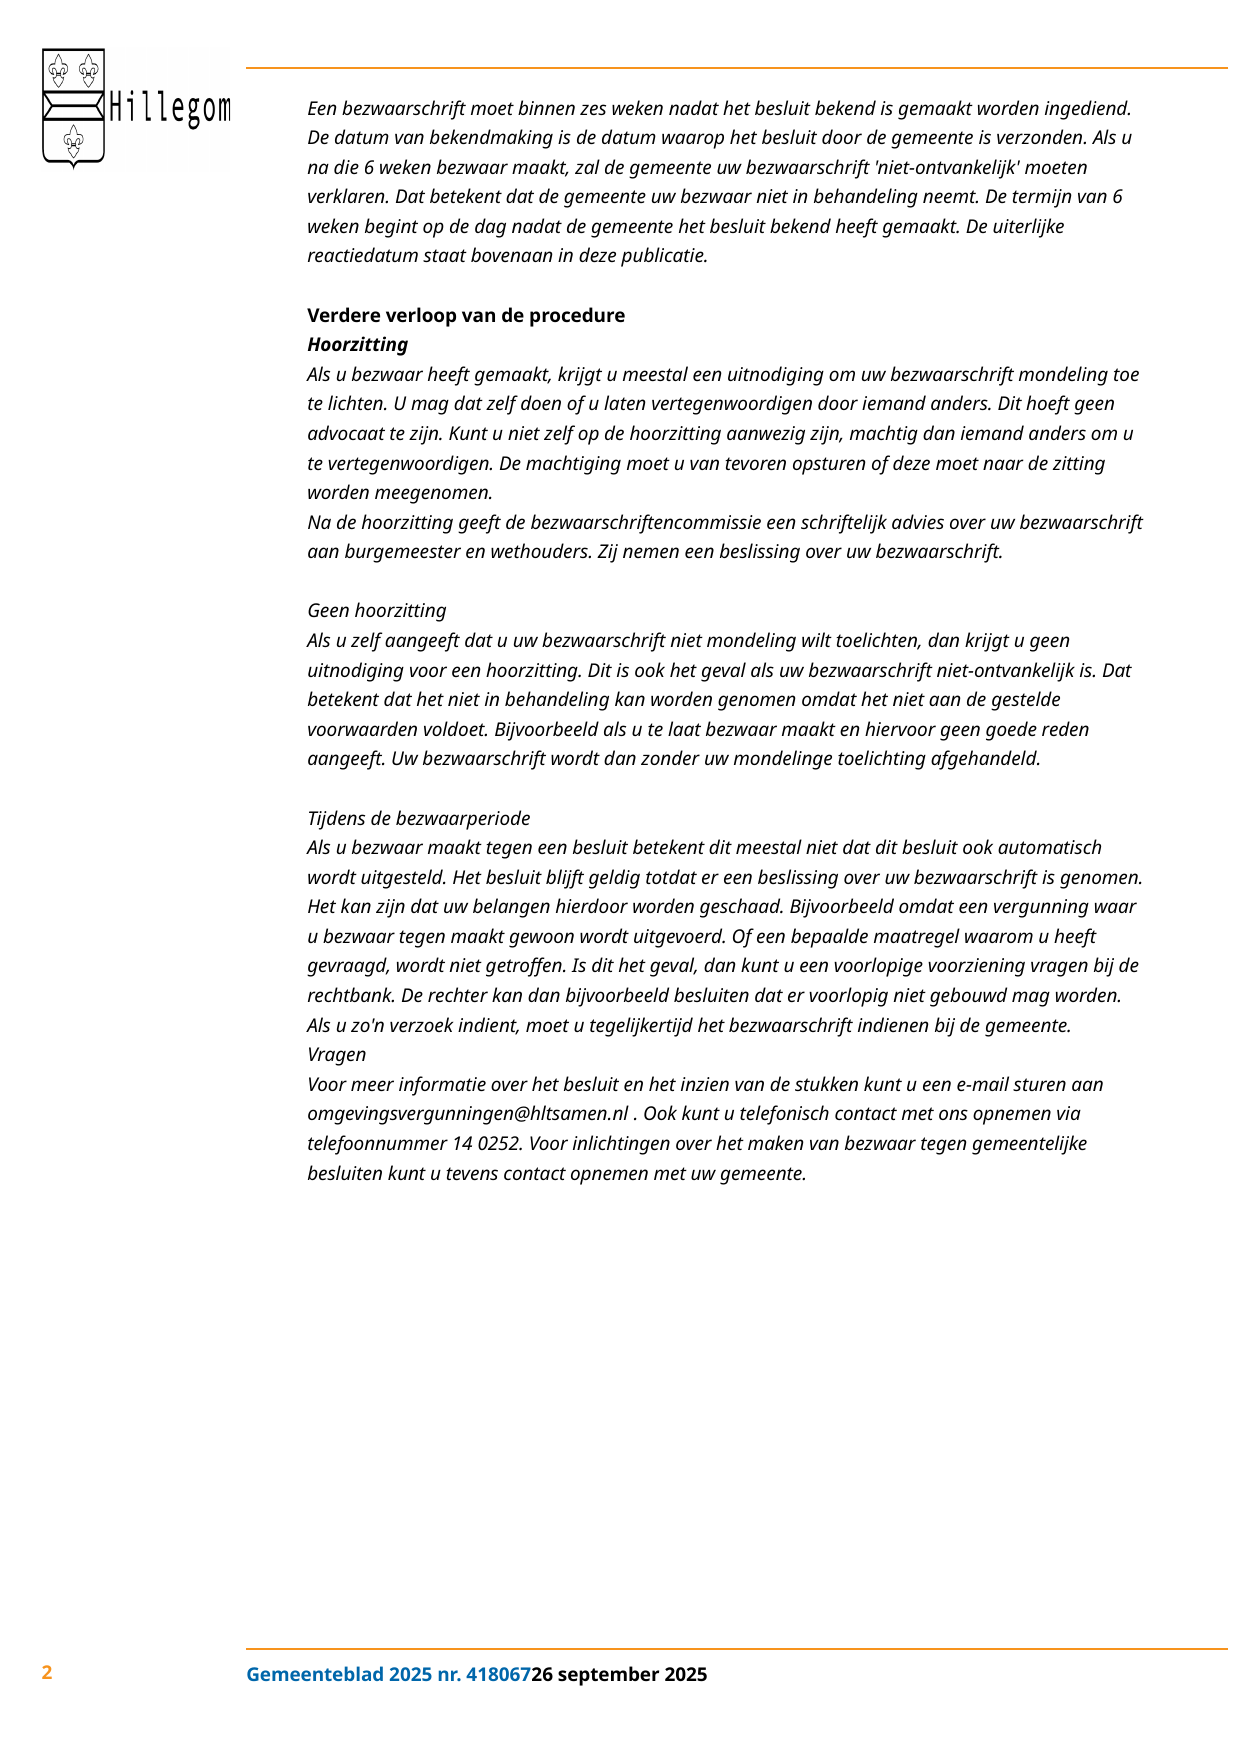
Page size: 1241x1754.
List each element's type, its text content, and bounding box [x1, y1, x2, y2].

list Tijdens de bezwaarperiode [248, 805, 1152, 831]
list Verdere verloop van de procedure [248, 302, 1152, 328]
list Voor meer informatie over het besluit en het inzien van de stukken kunt u een e-mail sturen aan omgevingsvergunningen@hltsamen.nl . Ook kunt u telefonisch contact met ons opnemen via telefoonnummer 14 0252. Voor inlichtingen over het maken van bezwaar tegen gemeentelijke besluiten kunt u tevens contact opnemen met uw gemeente. [248, 1071, 1152, 1186]
list Geen hoorzitting [248, 598, 1152, 623]
list Vragen [248, 1041, 1152, 1067]
list Na de hoorzitting geeft de bezwaarschriftencommissie een schriftelijk advies over uw bezwaarschrift aan burgemeester en wethouders. Zij nemen een beslissing over uw bezwaarschrift. [248, 509, 1152, 564]
list Een bezwaarschrift moet binnen zes weken nadat het besluit bekend is gemaakt worden ingediend. De datum van bekendmaking is de datum waarop het besluit door de gemeente is verzonden. Als u na die 6 weken bezwaar maakt, zal de gemeente uw bezwaarschrift 'niet-ontvankelijk' moeten verklaren. Dat betekent dat de gemeente uw bezwaar niet in behandeling neemt. De termijn van 6 weken begint op de dag nadat de gemeente het besluit bekend heeft gemaakt. De uiterlijke reactiedatum staat bovenaan in deze publicatie. [248, 95, 1152, 268]
list Als u bezwaar heeft gemaakt, krijgt u meestal een uitnodiging om uw bezwaarschrift mondeling toe te lichten. U mag dat zelf doen of u laten vertegenwoordigen door iemand anders. Dit hoeft geen advocaat te zijn. Kunt u niet zelf op de hoorzitting aanwezig zijn, machtig dan iemand anders om u te vertegenwoordigen. De machtiging moet u van tevoren opsturen of deze moet naar de zitting worden meegenomen. [248, 361, 1152, 505]
list Als u zelf aangeeft dat u uw bezwaarschrift niet mondeling wilt toelichten, dan krijgt u geen uitnodiging voor een hoorzitting. Dit is ook het geval als uw bezwaarschrift niet-ontvankelijk is. Dat betekent dat het niet in behandeling kan worden genomen omdat het niet aan de gestelde voorwaarden voldoet. Bijvoorbeeld als u te laat bezwaar maakt en hiervoor geen goede reden aangeeft. Uw bezwaarschrift wordt dan zonder uw mondelinge toelichting afgehandeld. [248, 627, 1152, 771]
list Hoorzitting [248, 331, 1152, 357]
list Als u bezwaar maakt tegen een besluit betekent dit meestal niet dat dit besluit ook automatisch wordt uitgesteld. Het besluit blijft geldig totdat er een beslissing over uw bezwaarschrift is genomen. Het kan zijn dat uw belangen hierdoor worden geschaad. Bijvoorbeeld omdat een vergunning waar u bezwaar tegen maakt gewoon wordt uitgevoerd. Of een bepaalde maatregel waarom u heeft gevraagd, wordt niet getroffen. Is dit het geval, dan kunt u een voorlopige voorziening vragen bij de rechtbank. De rechter kan dan bijvoorbeeld besluiten dat er voorlopig niet gebouwd mag worden. Als u zo'n verzoek indient, moet u tegelijkertijd het bezwaarschrift indienen bij de gemeente. [248, 834, 1152, 1038]
picture [41, 47, 231, 172]
